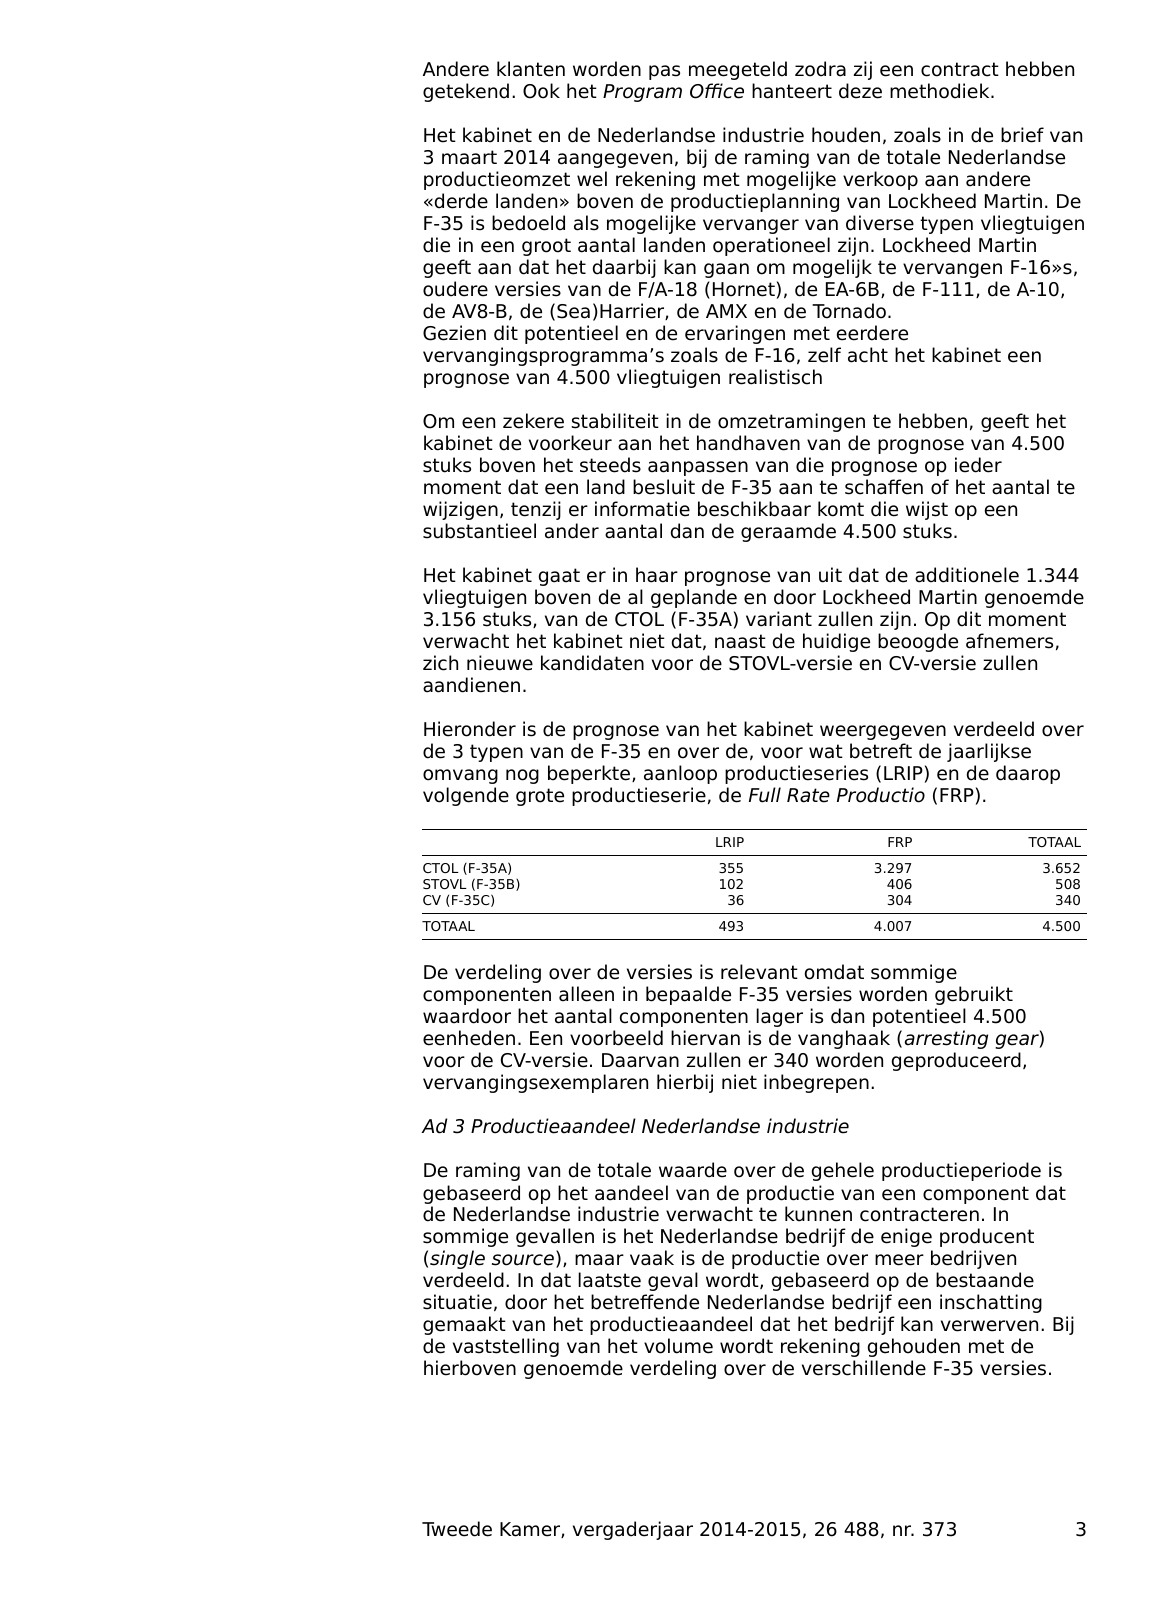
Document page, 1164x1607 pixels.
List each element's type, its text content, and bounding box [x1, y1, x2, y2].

table_cell 3.297 [750, 856, 918, 877]
table_cell CTOL (F-35A) [422, 856, 582, 877]
table_header [422, 830, 582, 855]
table_cell 102 [582, 877, 750, 892]
text Om een zekere stabiliteit in de omzetramingen te hebben, geeft het kabinet de voorkeur aan het handhaven van de prognose van 4.500 stuks boven het steeds aanpassen van die prognose op ieder moment dat een land besluit de F-35 aan te schaffen of het aantal te wijzigen, tenzij er informatie beschikbaar komt die wijst op een substantieel ander aantal dan de geraamde 4.500 stuks. [422, 411, 1087, 543]
table_cell 4.007 [750, 914, 918, 939]
table_cell 340 [918, 893, 1087, 913]
subtitle Ad 3 Productieaandeel Nederlandse industrie [422, 1116, 1087, 1138]
table_cell TOTAAL [422, 914, 582, 939]
table_cell 355 [582, 856, 750, 877]
text Het kabinet gaat er in haar prognose van uit dat de additionele 1.344 vliegtuigen boven de al geplande en door Lockheed Martin genoemde 3.156 stuks, van de CTOL (F-35A) variant zullen zijn. Op dit moment verwacht het kabinet niet dat, naast de huidige beoogde afnemers, zich nieuwe kandidaten voor de STOVL-versie en CV-versie zullen aandienen. [422, 565, 1087, 697]
text Hieronder is de prognose van het kabinet weergegeven verdeeld over de 3 typen van de F-35 en over de, voor wat betreft de jaarlijkse omvang nog beperkte, aanloop productieseries (LRIP) en de daarop volgende grote productieserie, de Full Rate Productio (FRP). [422, 719, 1087, 807]
text De raming van de totale waarde over de gehele productieperiode is gebaseerd op het aandeel van de productie van een component dat de Nederlandse industrie verwacht te kunnen contracteren. In sommige gevallen is het Nederlandse bedrijf de enige producent (single source), maar vaak is de productie over meer bedrijven verdeeld. In dat laatste geval wordt, gebaseerd op de bestaande situatie, door het betreffende Nederlandse bedrijf een inschatting gemaakt van het productieaandeel dat het bedrijf kan verwerven. Bij de vaststelling van het volume wordt rekening gehouden met de hierboven genoemde verdeling over de verschillende F-35 versies. [422, 1160, 1087, 1380]
text Het kabinet en de Nederlandse industrie houden, zoals in de brief van 3 maart 2014 aangegeven, bij de raming van de totale Nederlandse productieomzet wel rekening met mogelijke verkoop aan andere «derde landen» boven de productieplanning van Lockheed Martin. De F-35 is bedoeld als mogelijke vervanger van diverse typen vliegtuigen die in een groot aantal landen operationeel zijn. Lockheed Martin geeft aan dat het daarbij kan gaan om mogelijk te vervangen F-16»s, oudere versies van de F/A-18 (Hornet), de EA-6B, de F-111, de A-10, de AV8-B, de (Sea)Harrier, de AMX en de Tornado. [422, 125, 1087, 323]
text Gezien dit potentieel en de ervaringen met eerdere vervangingsprogramma’s zoals de F-16, zelf acht het kabinet een prognose van 4.500 vliegtuigen realistisch [422, 323, 1087, 389]
table_cell 3.652 [918, 856, 1087, 877]
table_header FRP [750, 830, 918, 855]
table_header LRIP [582, 830, 750, 855]
text De verdeling over de versies is relevant omdat sommige componenten alleen in bepaalde F-35 versies worden gebruikt waardoor het aantal componenten lager is dan potentieel 4.500 eenheden. Een voorbeeld hiervan is de vanghaak (arresting gear) voor de CV-versie. Daarvan zullen er 340 worden geproduceerd, vervangingsexemplaren hierbij niet inbegrepen. [422, 962, 1087, 1094]
table_cell 508 [918, 877, 1087, 892]
table_cell 493 [582, 914, 750, 939]
table_cell 4.500 [918, 914, 1087, 939]
table_cell CV (F-35C) [422, 893, 582, 913]
table_header TOTAAL [918, 830, 1087, 855]
text Andere klanten worden pas meegeteld zodra zij een contract hebben getekend. Ook het Program Office hanteert deze methodiek. [422, 59, 1087, 103]
table_cell 406 [750, 877, 918, 892]
table_cell 304 [750, 893, 918, 913]
table_cell 36 [582, 893, 750, 913]
table_cell STOVL (F-35B) [422, 877, 582, 892]
